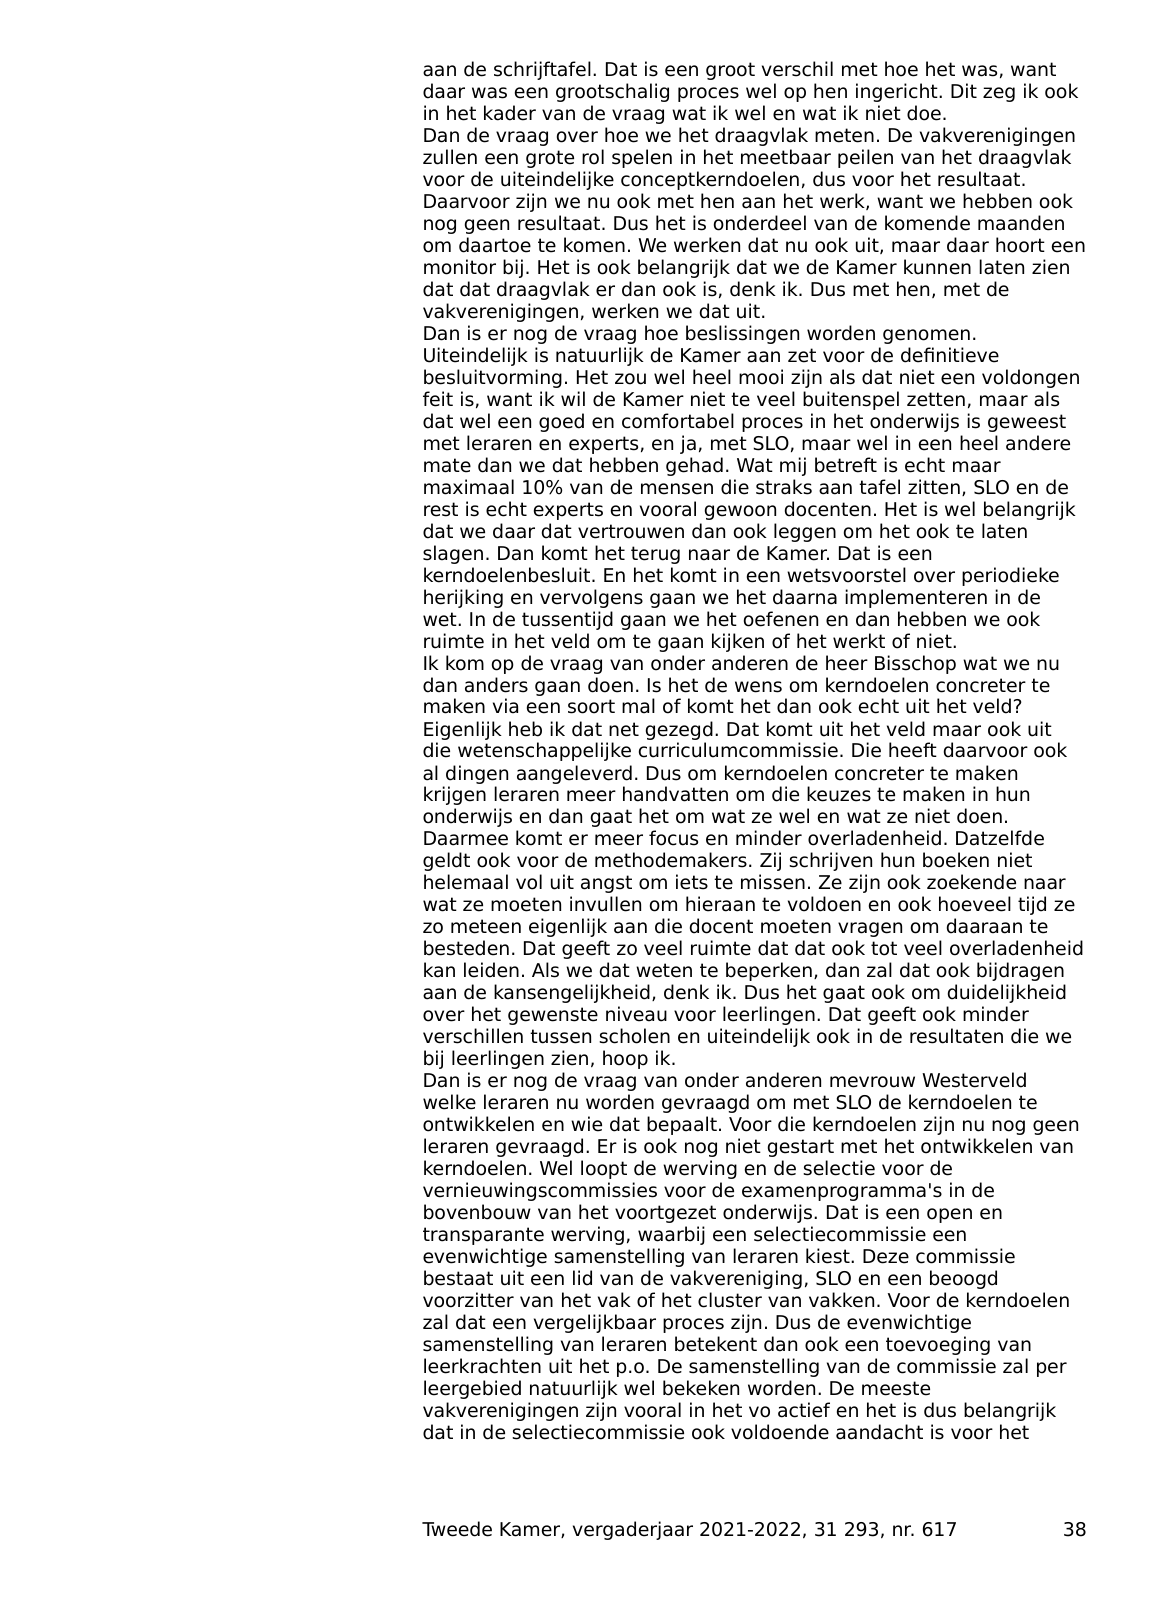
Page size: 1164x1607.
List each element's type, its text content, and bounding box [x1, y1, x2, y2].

text Dan is er nog de vraag van onder anderen mevrouw Westerveld welke leraren nu worden gevraagd om met SLO de kerndoelen te ontwikkelen en wie dat bepaalt. Voor die kerndoelen zijn nu nog geen leraren gevraagd. Er is ook nog niet gestart met het ontwikkelen van kerndoelen. Wel loopt de werving en de selectie voor de vernieuwingscommissies voor de examenprogramma's in de bovenbouw van het voortgezet onderwijs. Dat is een open en transparante werving, waarbij een selectiecommissie een evenwichtige samenstelling van leraren kiest. Deze commissie bestaat uit een lid van de vakvereniging, SLO en een beoogd voorzitter van het vak of het cluster van vakken. Voor de kerndoelen zal dat een vergelijkbaar proces zijn. Dus de evenwichtige samenstelling van leraren betekent dan ook een toevoeging van leerkrachten uit het p.o. De samenstelling van de commissie zal per leergebied natuurlijk wel bekeken worden. De meeste vakverenigingen zijn vooral in het vo actief en het is dus belangrijk dat in de selectiecommissie ook voldoende aandacht is voor het [422, 1070, 1087, 1444]
text aan de schrijftafel. Dat is een groot verschil met hoe het was, want daar was een grootschalig proces wel op hen ingericht. Dit zeg ik ook in het kader van de vraag wat ik wel en wat ik niet doe. [422, 59, 1087, 125]
text Ik kom op de vraag van onder anderen de heer Bisschop wat we nu dan anders gaan doen. Is het de wens om kerndoelen concreter te maken via een soort mal of komt het dan ook echt uit het veld? Eigenlijk heb ik dat net gezegd. Dat komt uit het veld maar ook uit die wetenschappelijke curriculumcommissie. Die heeft daarvoor ook al dingen aangeleverd. Dus om kerndoelen concreter te maken krijgen leraren meer handvatten om die keuzes te maken in hun onderwijs en dan gaat het om wat ze wel en wat ze niet doen. Daarmee komt er meer focus en minder overladenheid. Datzelfde geldt ook voor de methodemakers. Zij schrijven hun boeken niet helemaal vol uit angst om iets te missen. Ze zijn ook zoekende naar wat ze moeten invullen om hieraan te voldoen en ook hoeveel tijd ze zo meteen eigenlijk aan die docent moeten vragen om daaraan te besteden. Dat geeft zo veel ruimte dat dat ook tot veel overladenheid kan leiden. Als we dat weten te beperken, dan zal dat ook bijdragen aan de kansengelijkheid, denk ik. Dus het gaat ook om duidelijkheid over het gewenste niveau voor leerlingen. Dat geeft ook minder verschillen tussen scholen en uiteindelijk ook in de resultaten die we bij leerlingen zien, hoop ik. [422, 652, 1087, 1070]
text Dan de vraag over hoe we het draagvlak meten. De vakverenigingen zullen een grote rol spelen in het meetbaar peilen van het draagvlak voor de uiteindelijke conceptkerndoelen, dus voor het resultaat. Daarvoor zijn we nu ook met hen aan het werk, want we hebben ook nog geen resultaat. Dus het is onderdeel van de komende maanden om daartoe te komen. We werken dat nu ook uit, maar daar hoort een monitor bij. Het is ook belangrijk dat we de Kamer kunnen laten zien dat dat draagvlak er dan ook is, denk ik. Dus met hen, met de vakverenigingen, werken we dat uit. [422, 125, 1087, 323]
text Dan is er nog de vraag hoe beslissingen worden genomen. Uiteindelijk is natuurlijk de Kamer aan zet voor de definitieve besluitvorming. Het zou wel heel mooi zijn als dat niet een voldongen feit is, want ik wil de Kamer niet te veel buitenspel zetten, maar als dat wel een goed en comfortabel proces in het onderwijs is geweest met leraren en experts, en ja, met SLO, maar wel in een heel andere mate dan we dat hebben gehad. Wat mij betreft is echt maar maximaal 10% van de mensen die straks aan tafel zitten, SLO en de rest is echt experts en vooral gewoon docenten. Het is wel belangrijk dat we daar dat vertrouwen dan ook leggen om het ook te laten slagen. Dan komt het terug naar de Kamer. Dat is een kerndoelenbesluit. En het komt in een wetsvoorstel over periodieke herijking en vervolgens gaan we het daarna implementeren in de wet. In de tussentijd gaan we het oefenen en dan hebben we ook ruimte in het veld om te gaan kijken of het werkt of niet. [422, 323, 1087, 652]
